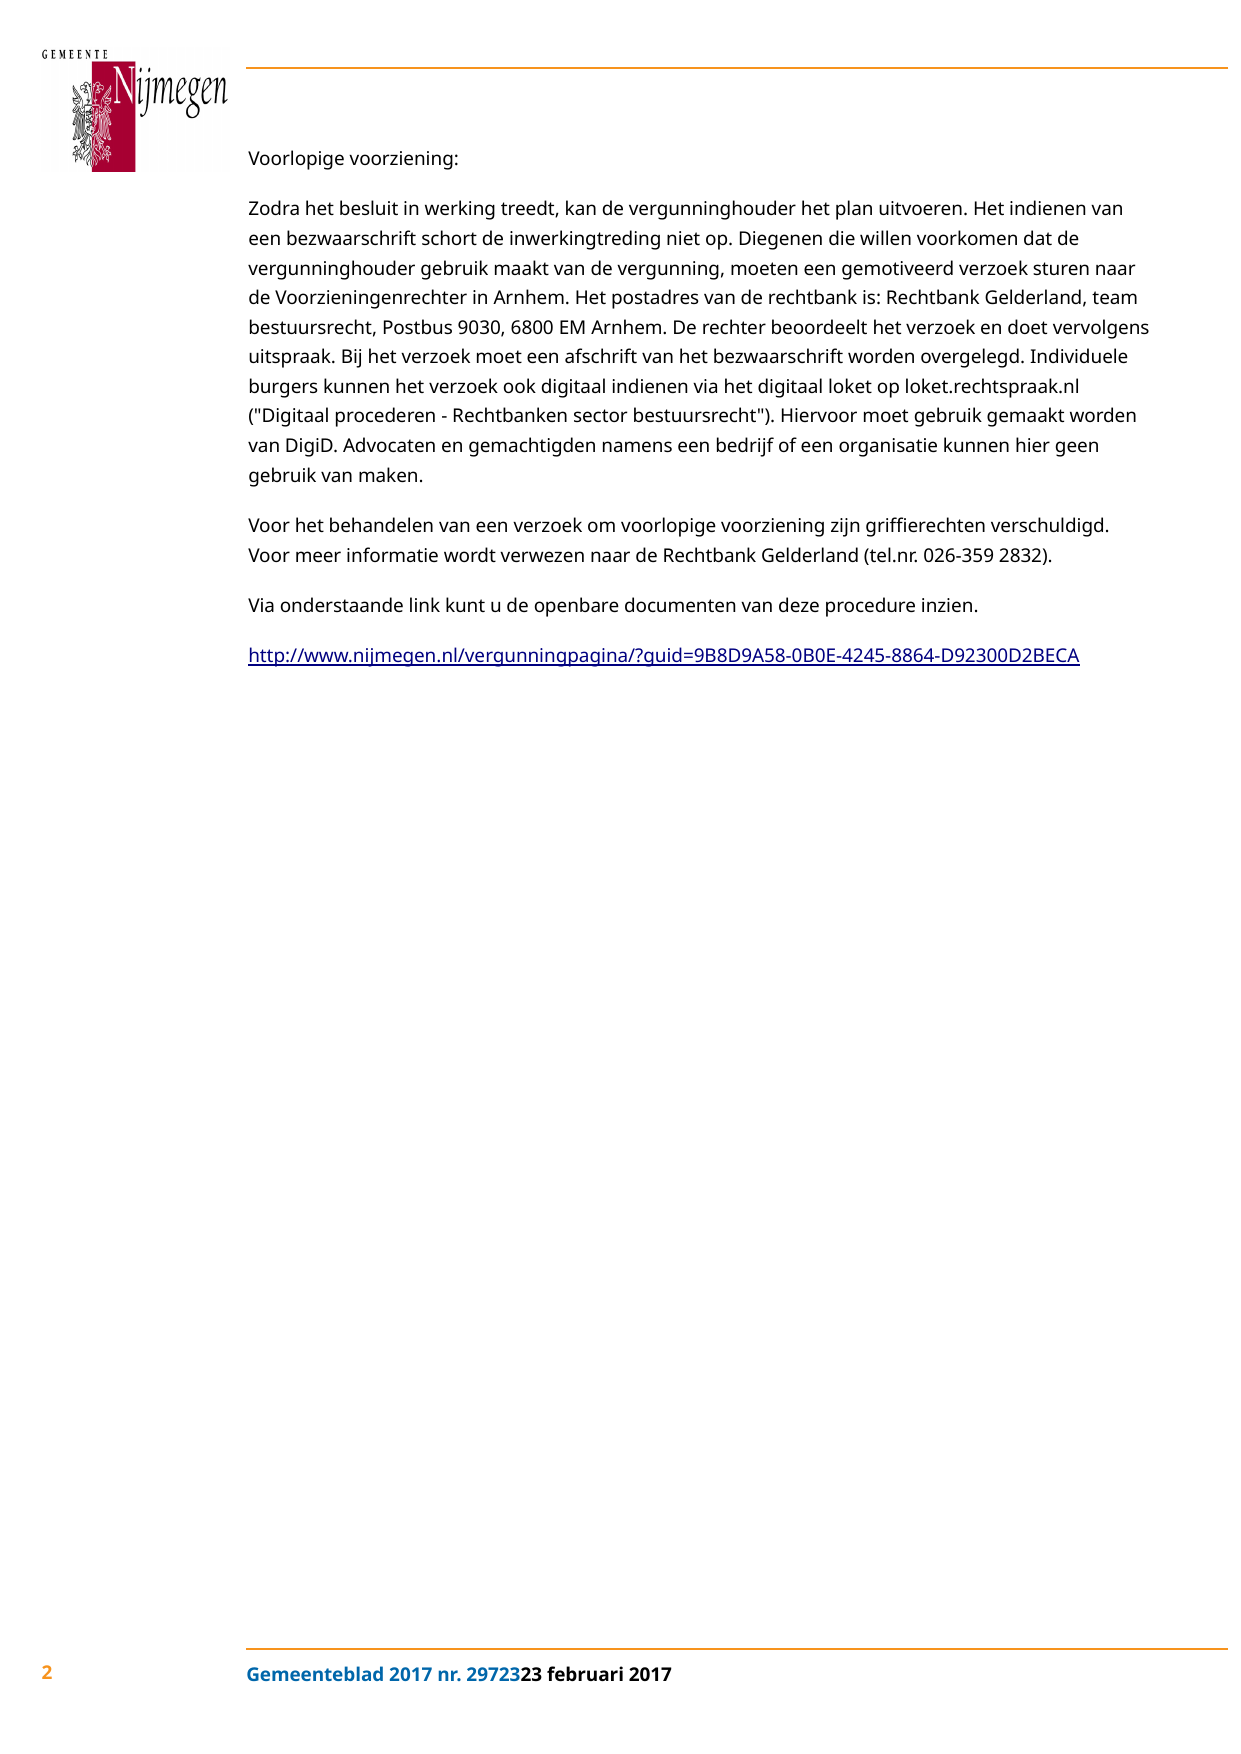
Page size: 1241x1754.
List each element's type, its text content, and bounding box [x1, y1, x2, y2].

text Zodra het besluit in werking treedt, kan de vergunninghouder het plan uitvoeren. Het indienen van een bezwaarschrift schort de inwerkingtreding niet op. Diegenen die willen voorkomen dat de vergunninghouder gebruik maakt van de vergunning, moeten een gemotiveerd verzoek sturen naar de Voorzieningenrechter in Arnhem. Het postadres van de rechtbank is: Rechtbank Gelderland, team bestuursrecht, Postbus 9030, 6800 EM Arnhem. De rechter beoordeelt het verzoek en doet vervolgens uitspraak. Bij het verzoek moet een afschrift van het bezwaarschrift worden overgelegd. Individuele burgers kunnen het verzoek ook digitaal indienen via het digitaal loket op loket.rechtspraak.nl ("Digitaal procederen - Rechtbanken sector bestuursrecht"). Hiervoor moet gebruik gemaakt worden van DigiD. Advocaten en gemachtigden namens een bedrijf of een organisatie kunnen hier geen gebruik van maken. [248, 196, 1152, 488]
text Voorlopige voorziening: [248, 145, 1152, 171]
picture [41, 47, 231, 172]
text http://www.nijmegen.nl/vergunningpagina/?guid=9B8D9A58-0B0E-4245-8864-D92300D2BECA [248, 643, 1152, 668]
text Voor het behandelen van een verzoek om voorlopige voorziening zijn griffierechten verschuldigd. Voor meer informatie wordt verwezen naar de Rechtbank Gelderland (tel.nr. 026-359 2832). [248, 512, 1152, 568]
text Via onderstaande link kunt u de openbare documenten van deze procedure inzien. [248, 592, 1152, 618]
